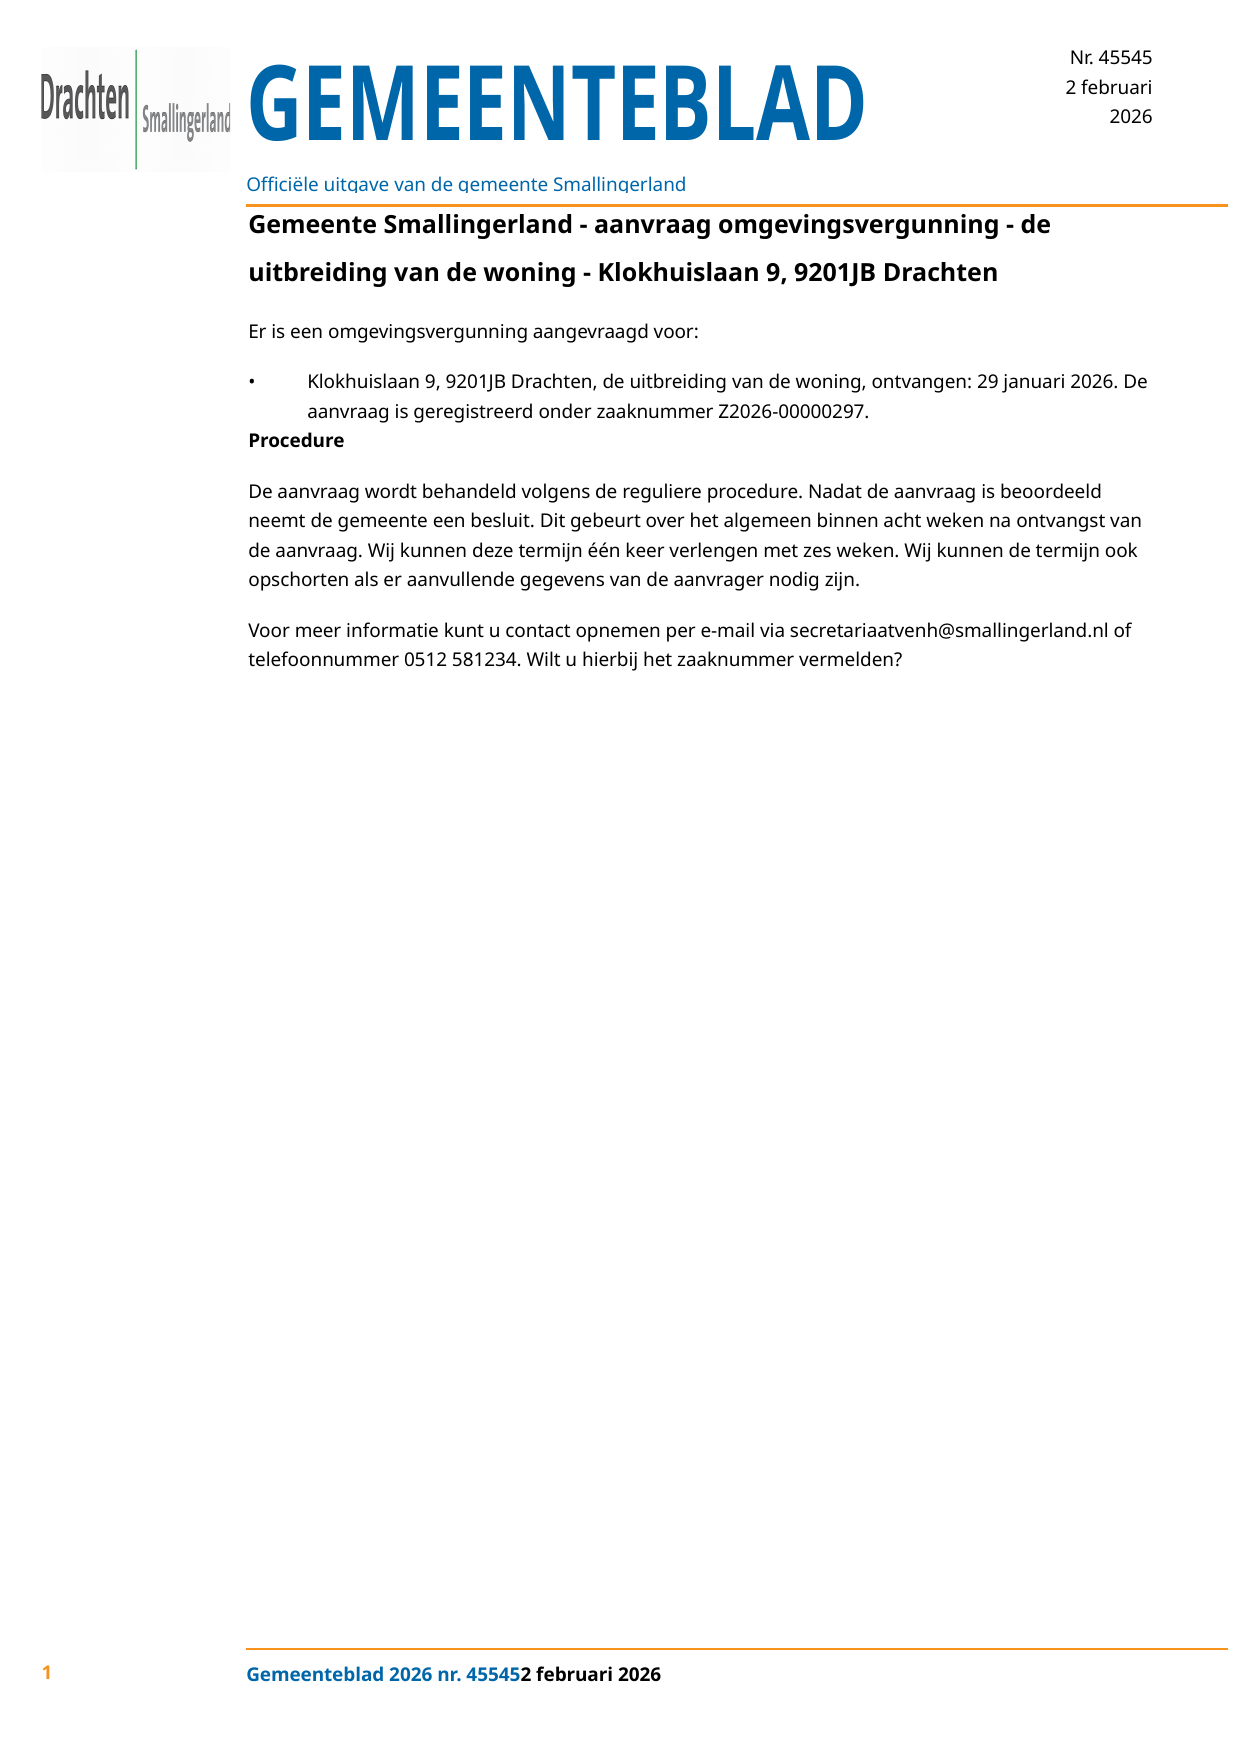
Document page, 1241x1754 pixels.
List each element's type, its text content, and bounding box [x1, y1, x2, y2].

text Gemeente Smallingerland - aanvraag omgevingsvergunning - de uitbreiding van de woning - Klokhuislaan 9, 9201JB Drachten [248, 207, 1152, 288]
list Klokhuislaan 9, 9201JB Drachten, de uitbreiding van de woning, ontvangen: 29 januari 2026. De aanvraag is geregistreerd onder zaaknummer Z2026-00000297. [248, 368, 1152, 424]
text Procedure [248, 427, 1152, 453]
picture [41, 47, 231, 172]
text Er is een omgevingsvergunning aangevraagd voor: [248, 318, 1152, 344]
text Voor meer informatie kunt u contact opnemen per e-mail via secretariaatvenh@smallingerland.nl of telefoonnummer 0512 581234. Wilt u hierbij het zaaknummer vermelden? [248, 617, 1152, 672]
text De aanvraag wordt behandeld volgens de reguliere procedure. Nadat de aanvraag is beoordeeld neemt de gemeente een besluit. Dit gebeurt over het algemeen binnen acht weken na ontvangst van de aanvraag. Wij kunnen deze termijn één keer verlengen met zes weken. Wij kunnen de termijn ook opschorten als er aanvullende gegevens van de aanvrager nodig zijn. [248, 478, 1152, 592]
